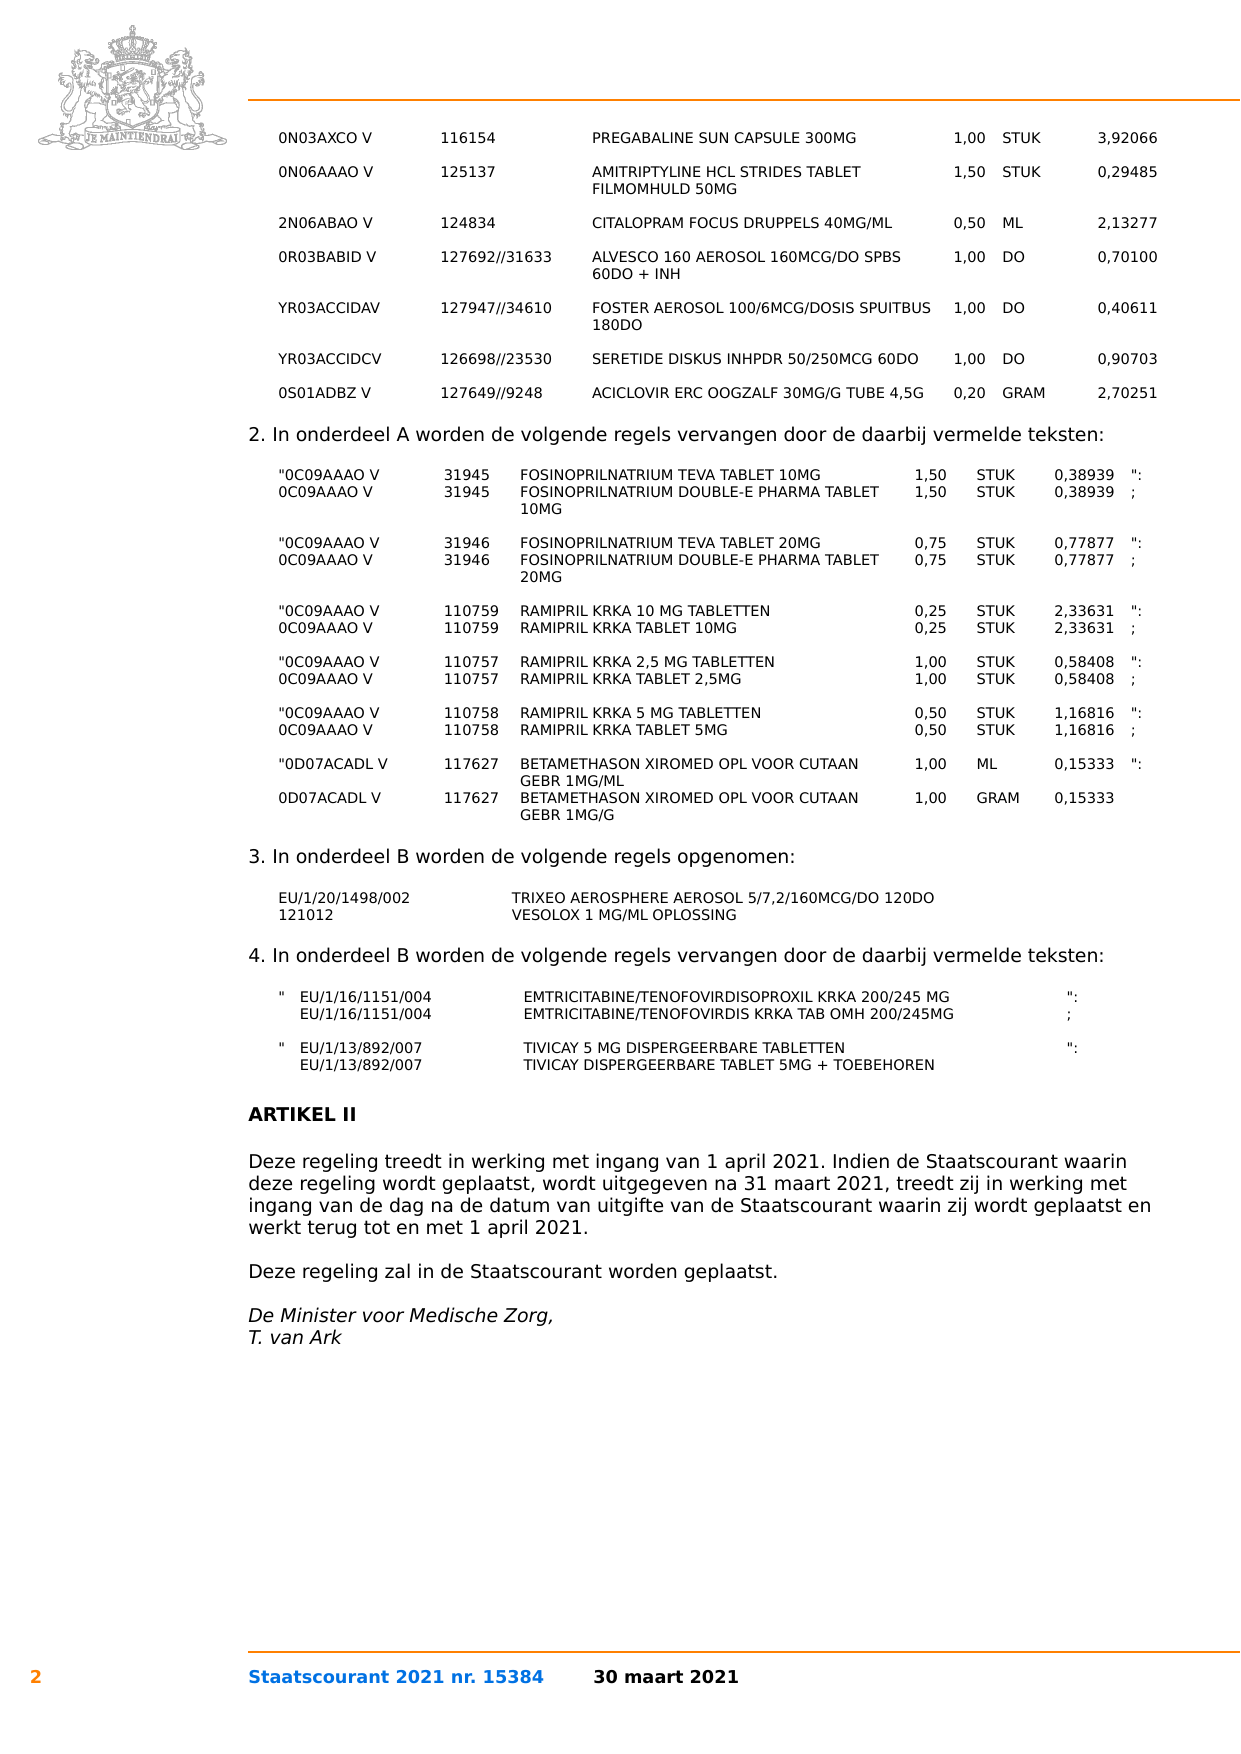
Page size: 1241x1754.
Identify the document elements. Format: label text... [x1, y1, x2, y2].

table_cell 110758 [438, 722, 514, 739]
table_cell 0,15333 [1048, 756, 1124, 790]
table_cell 110759 [438, 603, 514, 620]
table_cell STUK [971, 722, 1048, 739]
table_header 31945 [438, 467, 514, 484]
table_cell ML [996, 215, 1058, 232]
table_cell 121012 [278, 907, 506, 923]
table_cell GRAM [971, 790, 1048, 824]
table_cell ACICLOVIR ERC OOGZALF 30MG/G TUBE 4,5G [586, 385, 947, 402]
table_cell "0C09AAAO V [278, 603, 437, 620]
table_cell 0,58408 [1048, 654, 1124, 671]
table_cell [278, 688, 1163, 705]
table_cell CITALOPRAM FOCUS DRUPPELS 40MG/ML [586, 215, 947, 232]
table_cell 2,13277 [1058, 215, 1163, 232]
table_cell 31945 [438, 484, 514, 518]
table_cell 1,50 [947, 164, 996, 198]
table_header STUK [971, 467, 1048, 484]
table_cell BETAMETHASON XIROMED OPL VOOR CUTAAN GEBR 1MG/G [514, 790, 908, 824]
table_cell 0N06AAAO V [278, 164, 434, 198]
table_cell 0N03AXCO V [278, 130, 434, 147]
text 2. In onderdeel A worden de volgende regels vervangen door de daarbij vermelde teksten: [248, 423, 1163, 445]
table_cell 1,00 [947, 351, 996, 368]
table_cell DO [996, 249, 1058, 283]
table_cell FOSINOPRILNATRIUM DOUBLE-E PHARMA TABLET 10MG [514, 484, 908, 518]
table_cell RAMIPRIL KRKA TABLET 10MG [514, 620, 908, 637]
picture [38, 25, 227, 150]
table_cell FOSINOPRILNATRIUM DOUBLE-E PHARMA TABLET 20MG [514, 552, 908, 586]
table_cell 0,15333 [1048, 790, 1124, 824]
text Deze regeling zal in de Staatscourant worden geplaatst. [248, 1261, 1163, 1283]
table_cell [1060, 1057, 1163, 1074]
table_cell [294, 1023, 517, 1040]
table_cell [278, 147, 1163, 164]
table_cell 0C09AAAO V [278, 620, 437, 637]
table_cell 2,70251 [1058, 385, 1163, 402]
table_cell ": [1060, 1040, 1163, 1057]
table_cell [278, 1057, 293, 1074]
table_cell STUK [971, 705, 1048, 722]
table_cell 0S01ADBZ V [278, 385, 434, 402]
table_cell 0,25 [909, 620, 971, 637]
table_cell ; [1125, 722, 1163, 739]
table_header 0,38939 [1048, 467, 1124, 484]
table_cell 0,75 [909, 552, 971, 586]
table_cell ; [1060, 1006, 1163, 1023]
table_cell ML [971, 756, 1048, 790]
table_cell [278, 586, 1163, 603]
table_cell 124834 [434, 215, 586, 232]
table_cell AMITRIPTYLINE HCL STRIDES TABLET FILMOMHULD 50MG [586, 164, 947, 198]
table_cell PREGABALINE SUN CAPSULE 300MG [586, 130, 947, 147]
table_cell 0D07ACADL V [278, 790, 437, 824]
table_cell RAMIPRIL KRKA 2,5 MG TABLETTEN [514, 654, 908, 671]
table_cell "0D07ACADL V [278, 756, 437, 790]
table_cell 1,50 [909, 484, 971, 518]
subtitle ARTIKEL II [248, 1104, 1163, 1126]
table_cell [518, 1023, 1060, 1040]
table_cell 0,50 [909, 705, 971, 722]
table_cell [278, 232, 1163, 249]
table_header ": [1125, 467, 1163, 484]
table_cell ": [1125, 603, 1163, 620]
table_cell EU/1/13/892/007 [294, 1040, 517, 1057]
table_cell EU/1/13/892/007 [294, 1057, 517, 1074]
table_cell ": [1125, 705, 1163, 722]
table_header EU/1/16/1151/004 [294, 989, 517, 1006]
text 3. In onderdeel B worden de volgende regels opgenomen: [248, 846, 1163, 868]
table_cell [278, 518, 1163, 535]
table_cell STUK [971, 535, 1048, 552]
table_cell 0,58408 [1048, 671, 1124, 688]
table_cell 0,29485 [1058, 164, 1163, 198]
table_cell RAMIPRIL KRKA 5 MG TABLETTEN [514, 705, 908, 722]
table_cell 1,00 [909, 790, 971, 824]
table_cell 110757 [438, 671, 514, 688]
table_cell 117627 [438, 756, 514, 790]
table_cell 0,50 [947, 215, 996, 232]
table_cell [278, 368, 1163, 384]
table_cell 0C09AAAO V [278, 671, 437, 688]
table_cell 125137 [434, 164, 586, 198]
table_cell 0,90703 [1058, 351, 1163, 368]
table_header " [278, 989, 293, 1006]
table_cell 1,00 [947, 249, 996, 283]
table_cell 127947//34610 [434, 300, 586, 334]
table_cell [278, 283, 1163, 300]
table_cell 0,20 [947, 385, 996, 402]
table_cell 0,25 [909, 603, 971, 620]
table_cell [278, 1006, 293, 1023]
table_cell ; [1125, 671, 1163, 688]
table_cell 2,33631 [1048, 603, 1124, 620]
table_cell [1060, 1023, 1163, 1040]
table_cell 2,33631 [1048, 620, 1124, 637]
table_cell 0C09AAAO V [278, 484, 437, 518]
table_cell EU/1/16/1151/004 [294, 1006, 517, 1023]
table_cell [1125, 790, 1163, 824]
table_cell DO [996, 300, 1058, 334]
table_cell RAMIPRIL KRKA 10 MG TABLETTEN [514, 603, 908, 620]
table_cell TIVICAY 5 MG DISPERGEERBARE TABLETTEN [518, 1040, 1060, 1057]
table_cell [278, 739, 1163, 756]
text Deze regeling treedt in werking met ingang van 1 april 2021. Indien de Staatscourant waarin deze regeling wordt geplaatst, wordt uitgegeven na 31 maart 2021, treedt zij in werking met ingang van de dag na de datum van uitgifte van de Staatscourant waarin zij wordt geplaatst en werkt terug tot en met 1 april 2021. [248, 1151, 1163, 1239]
table_cell [278, 637, 1163, 654]
table_cell STUK [971, 484, 1048, 518]
table_header "0C09AAAO V [278, 467, 437, 484]
table_cell 1,00 [947, 300, 996, 334]
table_cell 1,16816 [1048, 722, 1124, 739]
table_cell 1,00 [947, 130, 996, 147]
table_cell ": [1125, 756, 1163, 790]
table_cell "0C09AAAO V [278, 654, 437, 671]
table_cell ": [1125, 535, 1163, 552]
table_header EU/1/20/1498/002 [278, 890, 506, 907]
table_cell STUK [996, 164, 1058, 198]
table_cell 127649//9248 [434, 385, 586, 402]
table_cell GRAM [996, 385, 1058, 402]
table_cell "0C09AAAO V [278, 705, 437, 722]
table_header TRIXEO AEROSPHERE AEROSOL 5/7,2/160MCG/DO 120DO [506, 890, 1163, 907]
table_cell STUK [971, 620, 1048, 637]
table_cell ": [1125, 654, 1163, 671]
table_cell 0,75 [909, 535, 971, 552]
table_cell 126698//23530 [434, 351, 586, 368]
table_header EMTRICITABINE/TENOFOVIRDISOPROXIL KRKA 200/245 MG [518, 989, 1060, 1006]
table_cell 110758 [438, 705, 514, 722]
table_cell 0C09AAAO V [278, 722, 437, 739]
table_cell VESOLOX 1 MG/ML OPLOSSING [506, 907, 1163, 923]
table_cell 0,40611 [1058, 300, 1163, 334]
table_cell STUK [971, 603, 1048, 620]
table_cell 0,50 [909, 722, 971, 739]
table_cell 0,38939 [1048, 484, 1124, 518]
table_cell 117627 [438, 790, 514, 824]
table_cell [278, 334, 1163, 351]
table_cell 1,00 [909, 671, 971, 688]
table_header 1,50 [909, 467, 971, 484]
table_cell [278, 198, 1163, 215]
text De Minister voor Medische Zorg, T. van Ark [248, 1305, 1163, 1349]
table_cell ; [1125, 620, 1163, 637]
table_cell 0,77877 [1048, 552, 1124, 586]
table_cell ; [1125, 484, 1163, 518]
table_cell 3,92066 [1058, 130, 1163, 147]
table_header FOSINOPRILNATRIUM TEVA TABLET 10MG [514, 467, 908, 484]
table_cell 31946 [438, 535, 514, 552]
table_cell "0C09AAAO V [278, 535, 437, 552]
table_cell TIVICAY DISPERGEERBARE TABLET 5MG + TOEBEHOREN [518, 1057, 1060, 1074]
table_cell 2N06ABAO V [278, 215, 434, 232]
table_cell STUK [971, 552, 1048, 586]
table_cell BETAMETHASON XIROMED OPL VOOR CUTAAN GEBR 1MG/ML [514, 756, 908, 790]
table_cell FOSINOPRILNATRIUM TEVA TABLET 20MG [514, 535, 908, 552]
table_cell 0,77877 [1048, 535, 1124, 552]
table_cell ALVESCO 160 AEROSOL 160MCG/DO SPBS 60DO + INH [586, 249, 947, 283]
table_cell 127692//31633 [434, 249, 586, 283]
table_cell 110757 [438, 654, 514, 671]
table_cell 0,70100 [1058, 249, 1163, 283]
table_cell [278, 1023, 293, 1040]
table_cell RAMIPRIL KRKA TABLET 5MG [514, 722, 908, 739]
table_cell YR03ACCIDAV [278, 300, 434, 334]
table_cell DO [996, 351, 1058, 368]
table_cell STUK [971, 671, 1048, 688]
table_cell " [278, 1040, 293, 1057]
table_cell 0R03BABID V [278, 249, 434, 283]
table_cell ; [1125, 552, 1163, 586]
text 4. In onderdeel B worden de volgende regels vervangen door de daarbij vermelde teksten: [248, 945, 1163, 967]
table_cell 116154 [434, 130, 586, 147]
table_header ": [1060, 989, 1163, 1006]
table_cell SERETIDE DISKUS INHPDR 50/250MCG 60DO [586, 351, 947, 368]
table_cell FOSTER AEROSOL 100/6MCG/DOSIS SPUITBUS 180DO [586, 300, 947, 334]
table_cell 31946 [438, 552, 514, 586]
table_cell 1,00 [909, 756, 971, 790]
table_cell STUK [971, 654, 1048, 671]
table_cell 110759 [438, 620, 514, 637]
table_cell EMTRICITABINE/TENOFOVIRDIS KRKA TAB OMH 200/245MG [518, 1006, 1060, 1023]
table_cell YR03ACCIDCV [278, 351, 434, 368]
table_cell 0C09AAAO V [278, 552, 437, 586]
table_cell RAMIPRIL KRKA TABLET 2,5MG [514, 671, 908, 688]
table_cell 1,16816 [1048, 705, 1124, 722]
table_cell STUK [996, 130, 1058, 147]
table_cell 1,00 [909, 654, 971, 671]
